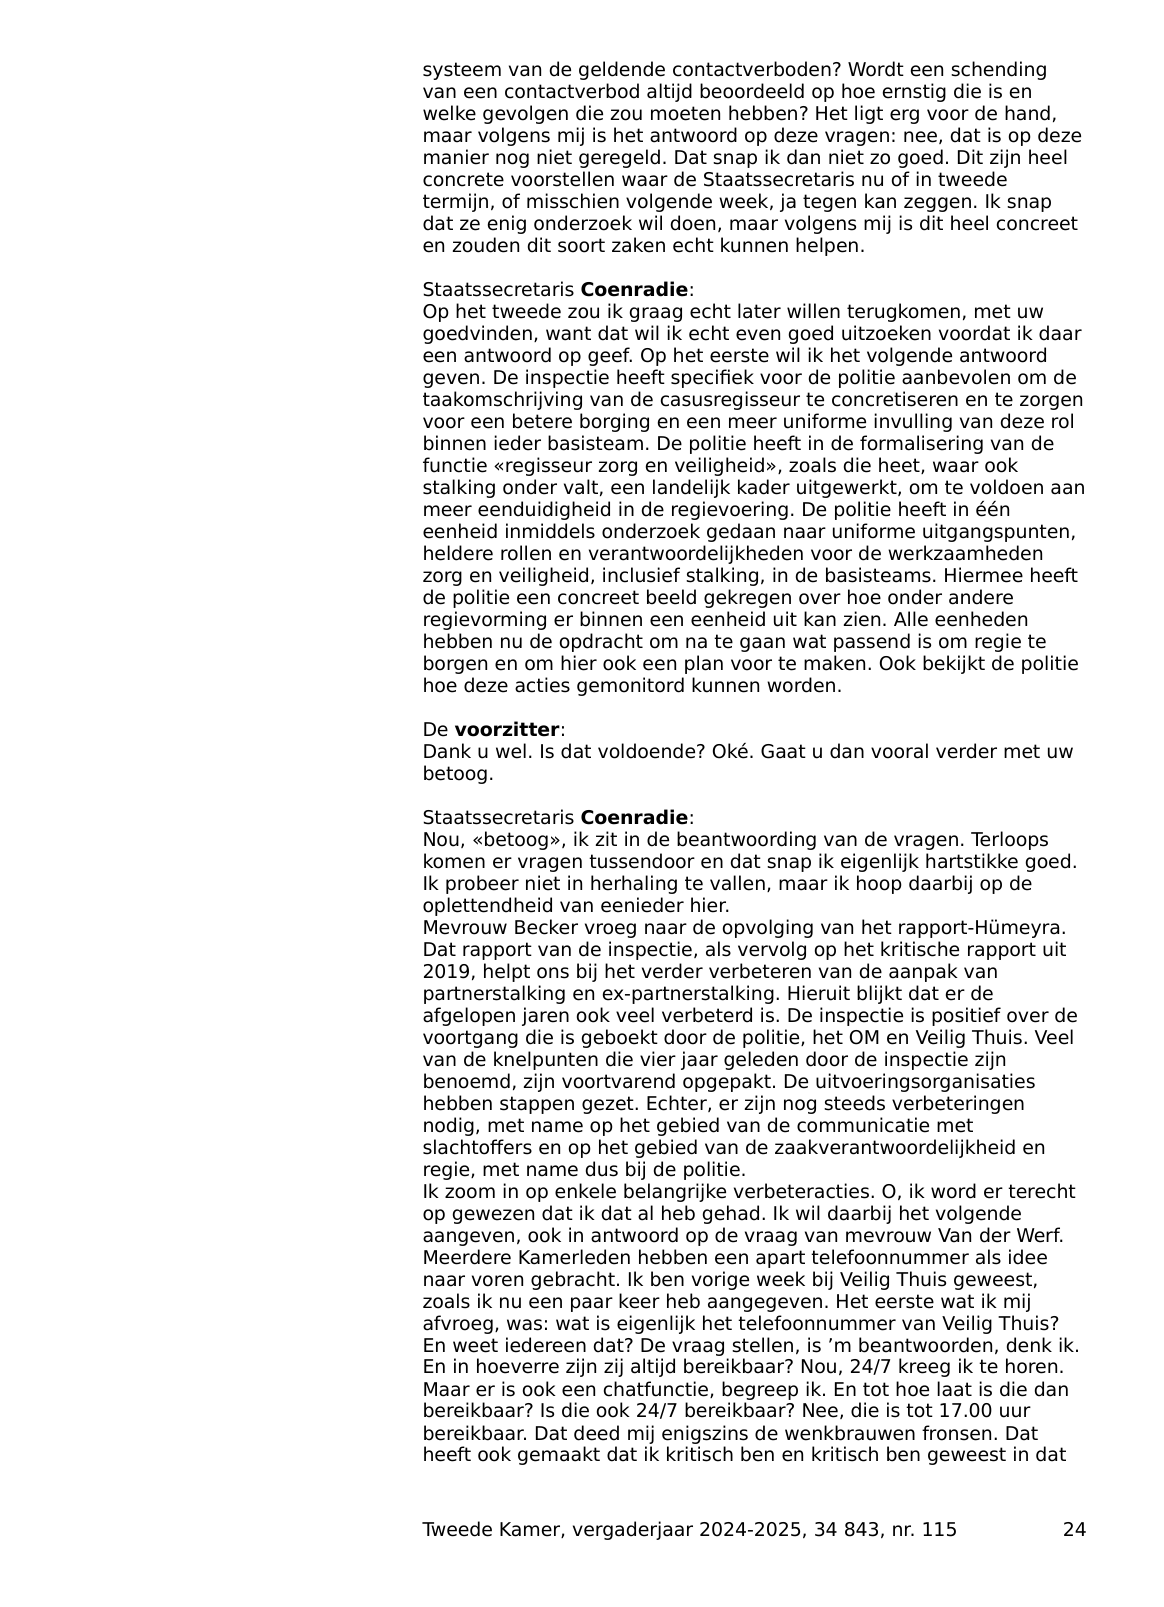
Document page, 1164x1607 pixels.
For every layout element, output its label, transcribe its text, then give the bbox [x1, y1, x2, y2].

text De voorzitter: [422, 719, 1087, 741]
text Dank u wel. Is dat voldoende? Oké. Gaat u dan vooral verder met uw betoog. [422, 741, 1087, 785]
text Staatssecretaris Coenradie: [422, 279, 1087, 301]
text Nou, «betoog», ik zit in de beantwoording van de vragen. Terloops komen er vragen tussendoor en dat snap ik eigenlijk hartstikke goed. Ik probeer niet in herhaling te vallen, maar ik hoop daarbij op de oplettendheid van eenieder hier. [422, 829, 1087, 917]
text Op het tweede zou ik graag echt later willen terugkomen, met uw goedvinden, want dat wil ik echt even goed uitzoeken voordat ik daar een antwoord op geef. Op het eerste wil ik het volgende antwoord geven. De inspectie heeft specifiek voor de politie aanbevolen om de taakomschrijving van de casusregisseur te concretiseren en te zorgen voor een betere borging en een meer uniforme invulling van deze rol binnen ieder basisteam. De politie heeft in de formalisering van de functie «regisseur zorg en veiligheid», zoals die heet, waar ook stalking onder valt, een landelijk kader uitgewerkt, om te voldoen aan meer eenduidigheid in de regievoering. De politie heeft in één eenheid inmiddels onderzoek gedaan naar uniforme uitgangspunten, heldere rollen en verantwoordelijkheden voor de werkzaamheden zorg en veiligheid, inclusief stalking, in de basisteams. Hiermee heeft de politie een concreet beeld gekregen over hoe onder andere regievorming er binnen een eenheid uit kan zien. Alle eenheden hebben nu de opdracht om na te gaan wat passend is om regie te borgen en om hier ook een plan voor te maken. Ook bekijkt de politie hoe deze acties gemonitord kunnen worden. [422, 301, 1087, 697]
text Staatssecretaris Coenradie: [422, 807, 1087, 829]
text Mevrouw Becker vroeg naar de opvolging van het rapport-Hümeyra. Dat rapport van de inspectie, als vervolg op het kritische rapport uit 2019, helpt ons bij het verder verbeteren van de aanpak van partnerstalking en ex-partnerstalking. Hieruit blijkt dat er de afgelopen jaren ook veel verbeterd is. De inspectie is positief over de voortgang die is geboekt door de politie, het OM en Veilig Thuis. Veel van de knelpunten die vier jaar geleden door de inspectie zijn benoemd, zijn voortvarend opgepakt. De uitvoeringsorganisaties hebben stappen gezet. Echter, er zijn nog steeds verbeteringen nodig, met name op het gebied van de communicatie met slachtoffers en op het gebied van de zaakverantwoordelijkheid en regie, met name dus bij de politie. [422, 917, 1087, 1181]
text systeem van de geldende contactverboden? Wordt een schending van een contactverbod altijd beoordeeld op hoe ernstig die is en welke gevolgen die zou moeten hebben? Het ligt erg voor de hand, maar volgens mij is het antwoord op deze vragen: nee, dat is op deze manier nog niet geregeld. Dat snap ik dan niet zo goed. Dit zijn heel concrete voorstellen waar de Staatssecretaris nu of in tweede termijn, of misschien volgende week, ja tegen kan zeggen. Ik snap dat ze enig onderzoek wil doen, maar volgens mij is dit heel concreet en zouden dit soort zaken echt kunnen helpen. [422, 59, 1087, 257]
text Ik zoom in op enkele belangrijke verbeteracties. O, ik word er terecht op gewezen dat ik dat al heb gehad. Ik wil daarbij het volgende aangeven, ook in antwoord op de vraag van mevrouw Van der Werf. Meerdere Kamerleden hebben een apart telefoonnummer als idee naar voren gebracht. Ik ben vorige week bij Veilig Thuis geweest, zoals ik nu een paar keer heb aangegeven. Het eerste wat ik mij afvroeg, was: wat is eigenlijk het telefoonnummer van Veilig Thuis? En weet iedereen dat? De vraag stellen, is ’m beantwoorden, denk ik. En in hoeverre zijn zij altijd bereikbaar? Nou, 24/7 kreeg ik te horen. Maar er is ook een chatfunctie, begreep ik. En tot hoe laat is die dan bereikbaar? Is die ook 24/7 bereikbaar? Nee, die is tot 17.00 uur bereikbaar. Dat deed mij enigszins de wenkbrauwen fronsen. Dat heeft ook gemaakt dat ik kritisch ben en kritisch ben geweest in dat [422, 1181, 1087, 1466]
